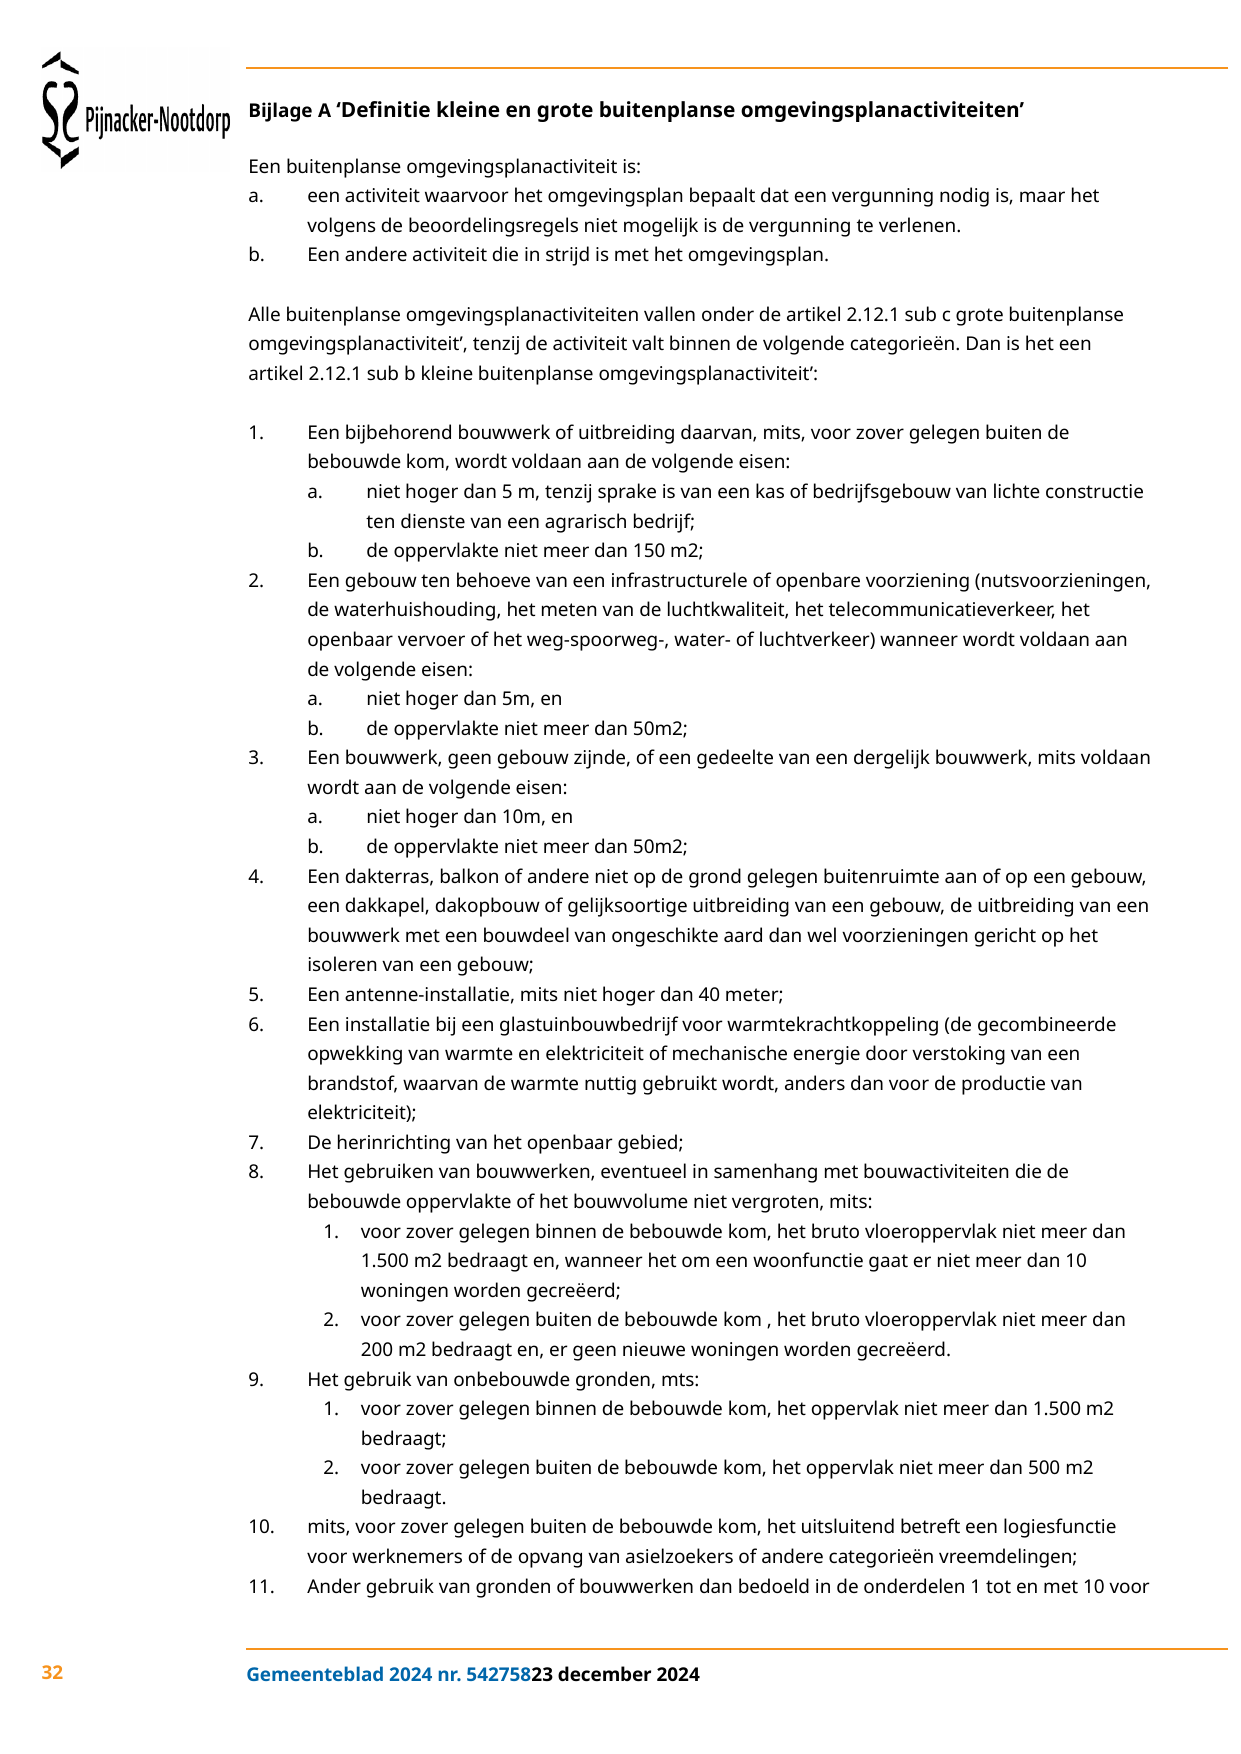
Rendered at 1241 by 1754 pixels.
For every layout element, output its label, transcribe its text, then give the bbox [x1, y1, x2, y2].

list een activiteit waarvoor het omgevingsplan bepaalt dat een vergunning nodig is, maar het volgens de beoordelingsregels niet mogelijk is de vergunning te verlenen. [248, 182, 1152, 238]
list Een antenne-installatie, mits niet hoger dan 40 meter; [248, 981, 1152, 1007]
list voor zover gelegen buiten de bebouwde kom , het bruto vloeroppervlak niet meer dan 200 m2 bedraagt en, er geen nieuwe woningen worden gecreëerd. [323, 1307, 1152, 1362]
list niet hoger dan 10m, en [307, 804, 1152, 829]
text Alle buitenplanse omgevingsplanactiviteiten vallen onder de artikel 2.12.1 sub c grote buitenplanse omgevingsplanactiviteit’, tenzij de activiteit valt binnen de volgende categorieën. Dan is het een artikel 2.12.1 sub b kleine buitenplanse omgevingsplanactiviteit’: [248, 301, 1152, 386]
text Een buitenplanse omgevingsplanactiviteit is: [248, 153, 1152, 179]
list voor zover gelegen binnen de bebouwde kom, het bruto vloeroppervlak niet meer dan 1.500 m2 bedraagt en, wanneer het om een woonfunctie gaat er niet meer dan 10 woningen worden gecreëerd; [323, 1218, 1152, 1303]
list Het gebruiken van bouwwerken, eventueel in samenhang met bouwactiviteiten die de bebouwde oppervlakte of het bouwvolume niet vergroten, mits: [248, 1159, 1152, 1214]
list de oppervlakte niet meer dan 50m2; [307, 715, 1152, 741]
list mits, voor zover gelegen buiten de bebouwde kom, het uitsluitend betreft een logiesfunctie voor werknemers of de opvang van asielzoekers of andere categorieën vreemdelingen; [248, 1514, 1152, 1569]
list de oppervlakte niet meer dan 50m2; [307, 833, 1152, 859]
list Een gebouw ten behoeve van een infrastructurele of openbare voorziening (nutsvoorzieningen, de waterhuishouding, het meten van de luchtkwaliteit, het telecommunicatieverkeer, het openbaar vervoer of het weg-spoorweg-, water- of luchtverkeer) wanneer wordt voldaan aan de volgende eisen: [248, 567, 1152, 682]
list voor zover gelegen buiten de bebouwde kom, het oppervlak niet meer dan 500 m2 bedraagt. [323, 1454, 1152, 1510]
list voor zover gelegen binnen de bebouwde kom, het oppervlak niet meer dan 1.500 m2 bedraagt; [323, 1395, 1152, 1451]
list Een bouwwerk, geen gebouw zijnde, of een gedeelte van een dergelijk bouwwerk, mits voldaan wordt aan de volgende eisen: [248, 744, 1152, 800]
text Bijlage A ‘Definitie kleine en grote buitenplanse omgevingsplanactiviteiten’ [248, 95, 1152, 123]
list Een andere activiteit die in strijd is met het omgevingsplan. [248, 242, 1152, 267]
list Ander gebruik van gronden of bouwwerken dan bedoeld in de onderdelen 1 tot en met 10 voor [248, 1573, 1152, 1599]
list Een installatie bij een glastuinbouwbedrijf voor warmtekrachtkoppeling (de gecombineerde opwekking van warmte en elektriciteit of mechanische energie door verstoking van een brandstof, waarvan de warmte nuttig gebruikt wordt, anders dan voor de productie van elektriciteit); [248, 1011, 1152, 1125]
list niet hoger dan 5m, en [307, 685, 1152, 711]
list niet hoger dan 5 m, tenzij sprake is van een kas of bedrijfsgebouw van lichte constructie ten dienste van een agrarisch bedrijf; [307, 478, 1152, 534]
picture [41, 47, 231, 172]
list Het gebruik van onbebouwde gronden, mts: [248, 1366, 1152, 1392]
list Een dakterras, balkon of andere niet op de grond gelegen buitenruimte aan of op een gebouw, een dakkapel, dakopbouw of gelijksoortige uitbreiding van een gebouw, de uitbreiding van een bouwwerk met een bouwdeel van ongeschikte aard dan wel voorzieningen gericht op het isoleren van een gebouw; [248, 863, 1152, 977]
list De herinrichting van het openbaar gebied; [248, 1129, 1152, 1155]
list Een bijbehorend bouwwerk of uitbreiding daarvan, mits, voor zover gelegen buiten de bebouwde kom, wordt voldaan aan de volgende eisen: [248, 419, 1152, 474]
list de oppervlakte niet meer dan 150 m2; [307, 537, 1152, 563]
